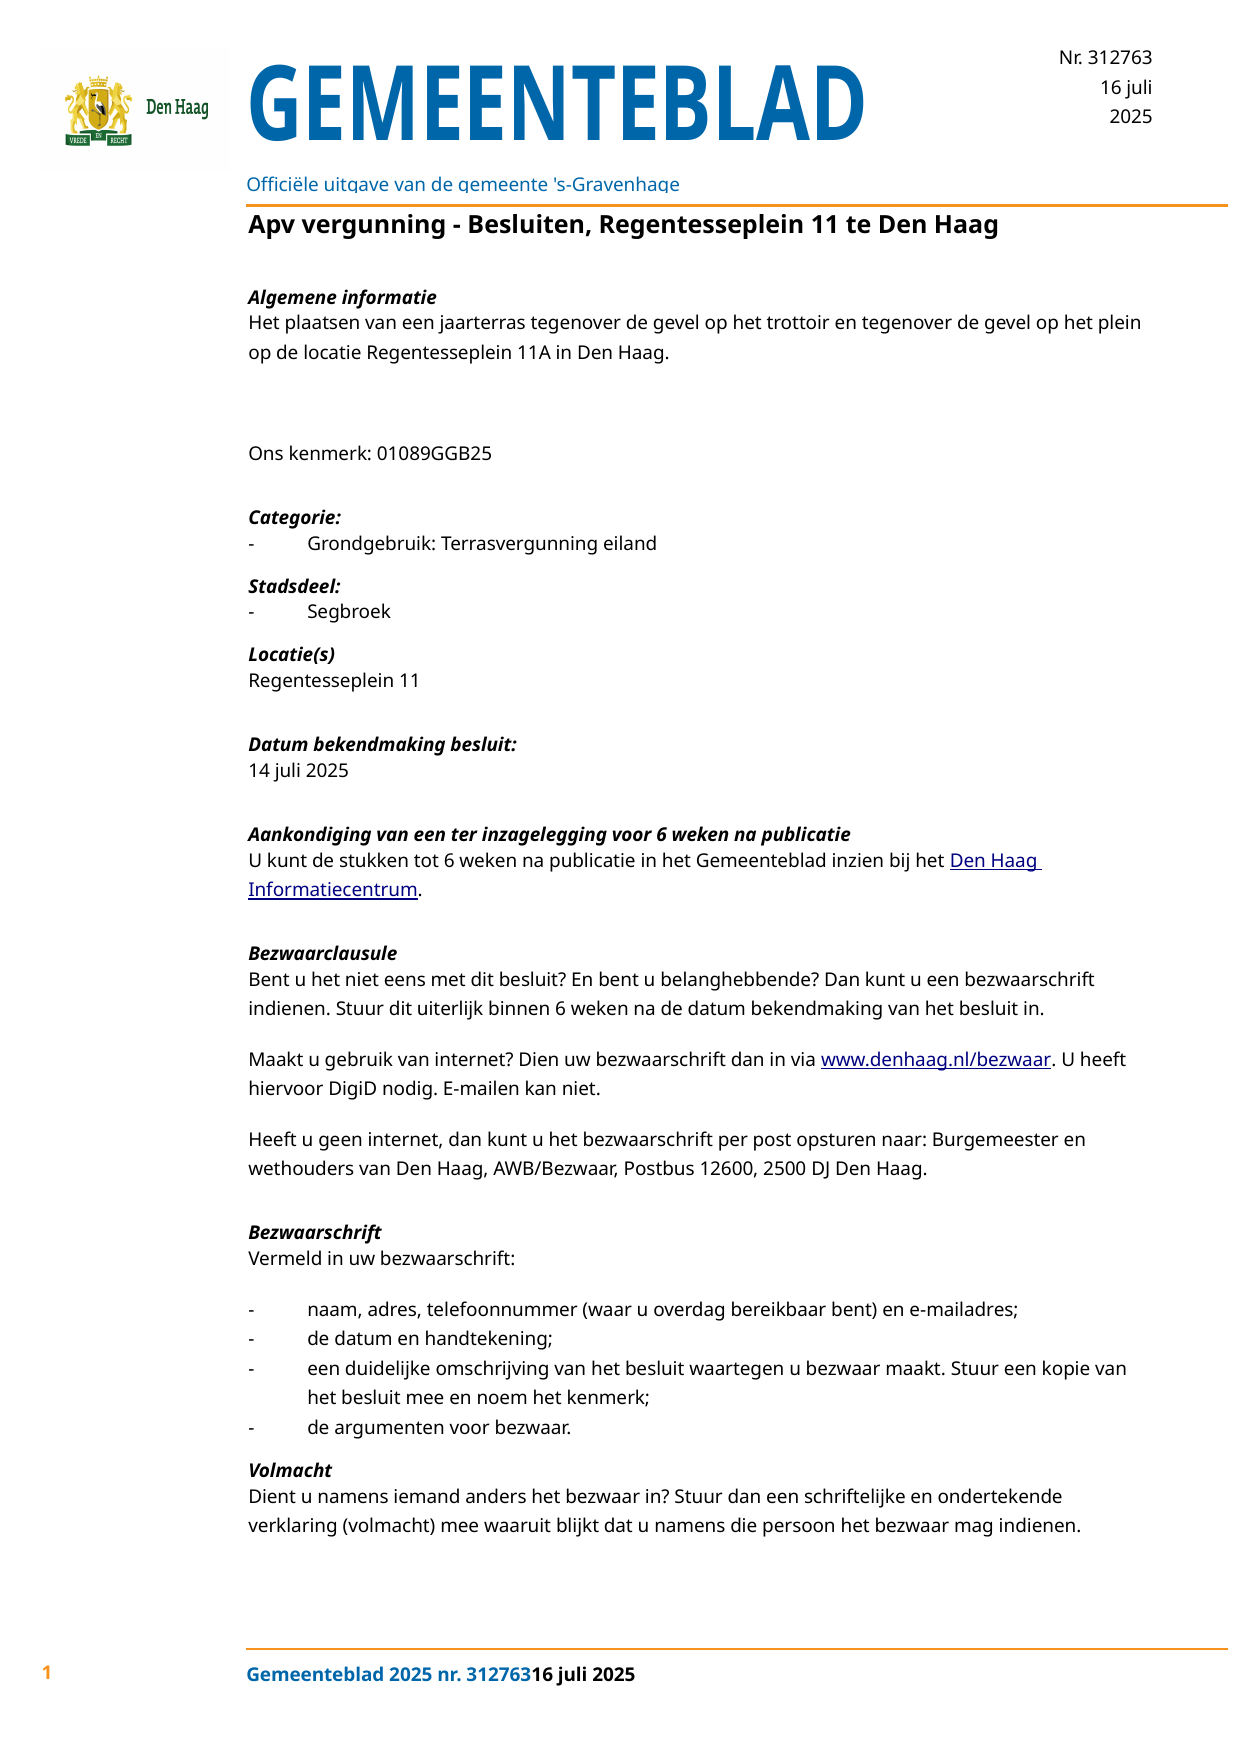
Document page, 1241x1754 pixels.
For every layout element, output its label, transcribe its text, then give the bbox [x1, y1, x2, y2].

text Bezwaarschrift [248, 1219, 1152, 1245]
text U kunt de stukken tot 6 weken na publicatie in het Gemeenteblad inzien bij het Den Haag Informatiecentrum. [248, 847, 1152, 902]
list naam, adres, telefoonnummer (waar u overdag bereikbaar bent) en e-mailadres; [248, 1296, 1152, 1321]
text Ons kenmerk: 01089GGB25 [248, 440, 1152, 466]
text Volmacht [248, 1457, 1152, 1483]
text Apv vergunning - Besluiten, Regentesseplein 11 te Den Haag [248, 207, 1152, 241]
text Maakt u gebruik van internet? Dien uw bezwaarschrift dan in via www.denhaag.nl/bezwaar. U heeft hiervoor DigiD nodig. E-mailen kan niet. [248, 1046, 1152, 1101]
text Het plaatsen van een jaarterras tegenover de gevel op het trottoir en tegenover de gevel op het plein op de locatie Regentesseplein 11A in Den Haag. [248, 309, 1152, 365]
text Algemene informatie [248, 284, 1152, 309]
text Aankondiging van een ter inzagelegging voor 6 weken na publicatie [248, 821, 1152, 847]
list de datum en handtekening; [248, 1325, 1152, 1351]
list een duidelijke omschrijving van het besluit waartegen u bezwaar maakt. Stuur een kopie van het besluit mee en noem het kenmerk; [248, 1355, 1152, 1410]
text Vermeld in uw bezwaarschrift: [248, 1245, 1152, 1271]
text Regentesseplein 11 [248, 667, 1152, 693]
picture [41, 47, 231, 172]
text Bezwaarclausule [248, 940, 1152, 966]
list de argumenten voor bezwaar. [248, 1414, 1152, 1440]
list Grondgebruik: Terrasvergunning eiland [248, 530, 1152, 555]
list Segbroek [248, 598, 1152, 624]
text Bent u het niet eens met dit besluit? En bent u belanghebbende? Dan kunt u een bezwaarschrift indienen. Stuur dit uiterlijk binnen 6 weken na de datum bekendmaking van het besluit in. [248, 966, 1152, 1021]
text 14 juli 2025 [248, 757, 1152, 783]
text Dient u namens iemand anders het bezwaar in? Stuur dan een schriftelijke en ondertekende verklaring (volmacht) mee waaruit blijkt dat u namens die persoon het bezwaar mag indienen. [248, 1483, 1152, 1538]
text Categorie: [248, 504, 1152, 530]
text Datum bekendmaking besluit: [248, 731, 1152, 757]
text Stadsdeel: [248, 573, 1152, 598]
text Heeft u geen internet, dan kunt u het bezwaarschrift per post opsturen naar: Burgemeester en wethouders van Den Haag, AWB/Bezwaar, Postbus 12600, 2500 DJ Den Haag. [248, 1126, 1152, 1181]
text Locatie(s) [248, 642, 1152, 667]
